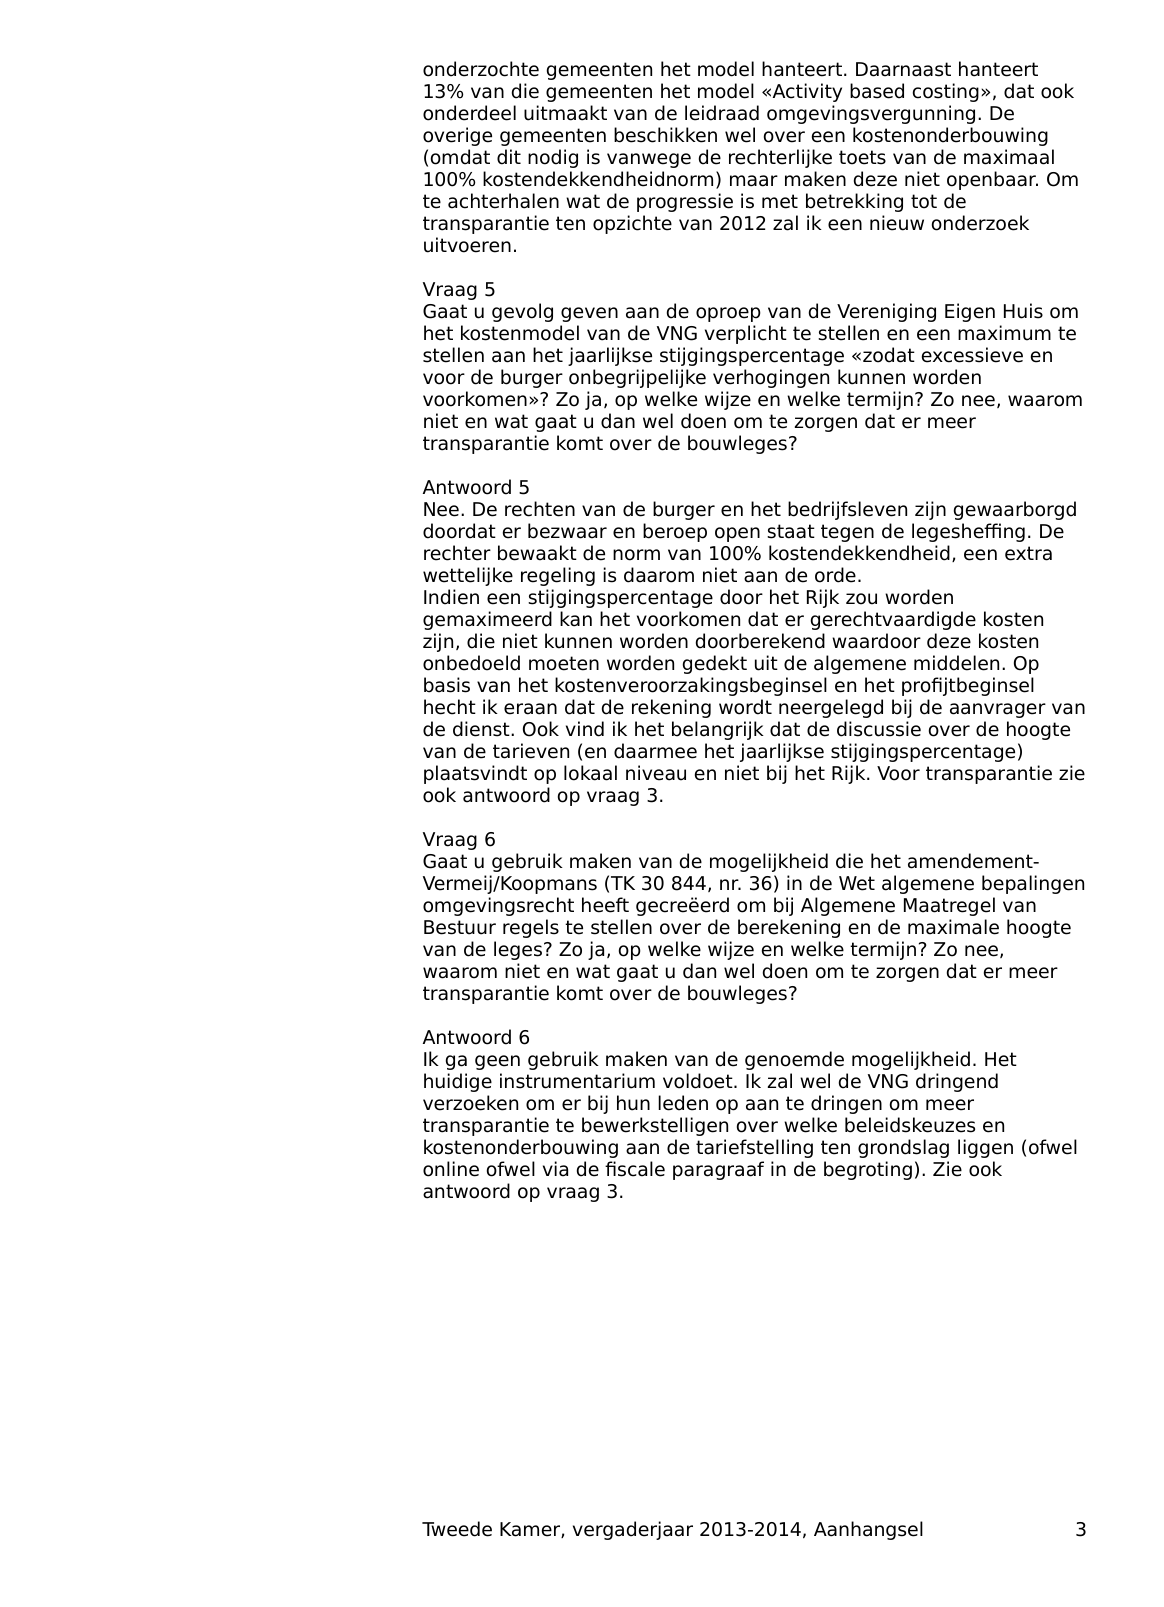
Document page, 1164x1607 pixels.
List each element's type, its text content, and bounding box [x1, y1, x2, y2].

text Antwoord 6 [422, 1027, 1087, 1049]
text Antwoord 5 [422, 477, 1087, 499]
text Nee. De rechten van de burger en het bedrijfsleven zijn gewaarborgd doordat er bezwaar en beroep open staat tegen de legesheffing. De rechter bewaakt de norm van 100% kostendekkendheid, een extra wettelijke regeling is daarom niet aan de orde. [422, 499, 1087, 587]
text Vraag 6 [422, 829, 1087, 851]
text Indien een stijgingspercentage door het Rijk zou worden gemaximeerd kan het voorkomen dat er gerechtvaardigde kosten zijn, die niet kunnen worden doorberekend waardoor deze kosten onbedoeld moeten worden gedekt uit de algemene middelen. Op basis van het kostenveroorzakingsbeginsel en het profijtbeginsel hecht ik eraan dat de rekening wordt neergelegd bij de aanvrager van de dienst. Ook vind ik het belangrijk dat de discussie over de hoogte van de tarieven (en daarmee het jaarlijkse stijgingspercentage) plaatsvindt op lokaal niveau en niet bij het Rijk. Voor transparantie zie ook antwoord op vraag 3. [422, 587, 1087, 807]
text onderzochte gemeenten het model hanteert. Daarnaast hanteert 13% van die gemeenten het model «Activity based costing», dat ook onderdeel uitmaakt van de leidraad omgevingsvergunning. De overige gemeenten beschikken wel over een kostenonderbouwing (omdat dit nodig is vanwege de rechterlijke toets van de maximaal 100% kostendekkendheidnorm) maar maken deze niet openbaar. Om te achterhalen wat de progressie is met betrekking tot de transparantie ten opzichte van 2012 zal ik een nieuw onderzoek uitvoeren. [422, 59, 1087, 257]
text Gaat u gebruik maken van de mogelijkheid die het amendement-Vermeij/Koopmans (TK 30 844, nr. 36) in de Wet algemene bepalingen omgevingsrecht heeft gecreëerd om bij Algemene Maatregel van Bestuur regels te stellen over de berekening en de maximale hoogte van de leges? Zo ja, op welke wijze en welke termijn? Zo nee, waarom niet en wat gaat u dan wel doen om te zorgen dat er meer transparantie komt over de bouwleges? [422, 851, 1087, 1005]
text Gaat u gevolg geven aan de oproep van de Vereniging Eigen Huis om het kostenmodel van de VNG verplicht te stellen en een maximum te stellen aan het jaarlijkse stijgingspercentage «zodat excessieve en voor de burger onbegrijpelijke verhogingen kunnen worden voorkomen»? Zo ja, op welke wijze en welke termijn? Zo nee, waarom niet en wat gaat u dan wel doen om te zorgen dat er meer transparantie komt over de bouwleges? [422, 301, 1087, 455]
text Ik ga geen gebruik maken van de genoemde mogelijkheid. Het huidige instrumentarium voldoet. Ik zal wel de VNG dringend verzoeken om er bij hun leden op aan te dringen om meer transparantie te bewerkstelligen over welke beleidskeuzes en kostenonderbouwing aan de tariefstelling ten grondslag liggen (ofwel online ofwel via de fiscale paragraaf in de begroting). Zie ook antwoord op vraag 3. [422, 1049, 1087, 1203]
text Vraag 5 [422, 279, 1087, 301]
